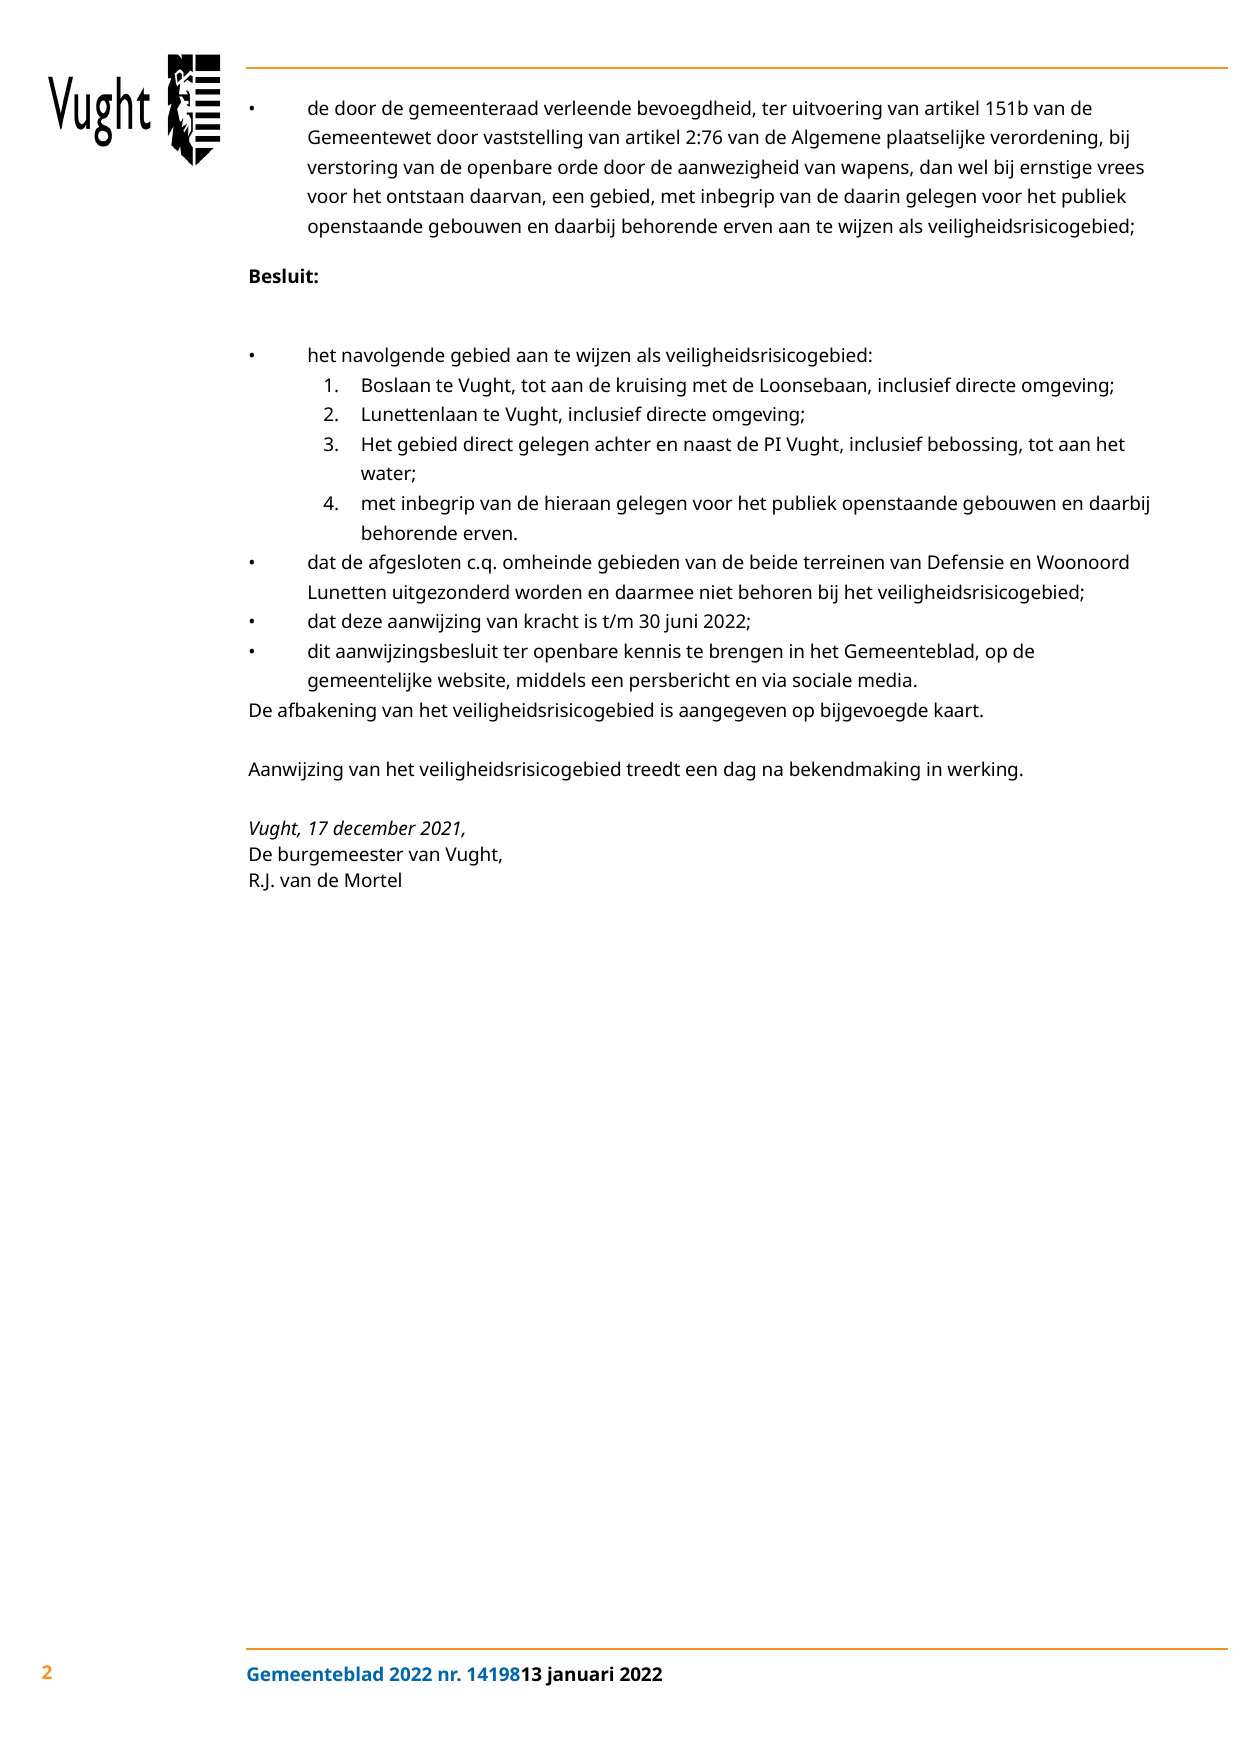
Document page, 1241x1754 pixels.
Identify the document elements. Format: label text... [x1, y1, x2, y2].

list dat de afgesloten c.q. omheinde gebieden van de beide terreinen van Defensie en Woonoord Lunetten uitgezonderd worden en daarmee niet behoren bij het veiligheidsrisicogebied; [248, 549, 1152, 605]
picture [41, 47, 231, 172]
list Lunettenlaan te Vught, inclusief directe omgeving; [323, 401, 1152, 427]
text R.J. van de Mortel [248, 867, 1152, 893]
text Besluit: [248, 263, 1152, 289]
list de door de gemeenteraad verleende bevoegdheid, ter uitvoering van artikel 151b van de Gemeentewet door vaststelling van artikel 2:76 van de Algemene plaatselijke verordening, bij verstoring van de openbare orde door de aanwezigheid van wapens, dan wel bij ernstige vrees voor het ontstaan daarvan, een gebied, met inbegrip van de daarin gelegen voor het publiek openstaande gebouwen en daarbij behorende erven aan te wijzen als veiligheidsrisicogebied; [248, 95, 1152, 239]
list het navolgende gebied aan te wijzen als veiligheidsrisicogebied: [248, 342, 1152, 368]
text De burgemeester van Vught, [248, 841, 1152, 867]
list met inbegrip van de hieraan gelegen voor het publiek openstaande gebouwen en daarbij behorende erven. [323, 490, 1152, 546]
list Het gebied direct gelegen achter en naast de PI Vught, inclusief bebossing, tot aan het water; [323, 431, 1152, 486]
text De afbakening van het veiligheidsrisicogebied is aangegeven op bijgevoegde kaart. [248, 697, 1152, 723]
list dat deze aanwijzing van kracht is t/m 30 juni 2022; [248, 608, 1152, 634]
text Aanwijzing van het veiligheidsrisicogebied treedt een dag na bekendmaking in werking. [248, 756, 1152, 782]
list dit aanwijzingsbesluit ter openbare kennis te brengen in het Gemeenteblad, op de gemeentelijke website, middels een persbericht en via sociale media. [248, 638, 1152, 693]
text Vught, 17 december 2021, [248, 816, 1152, 841]
list Boslaan te Vught, tot aan de kruising met de Loonsebaan, inclusief directe omgeving; [323, 372, 1152, 398]
